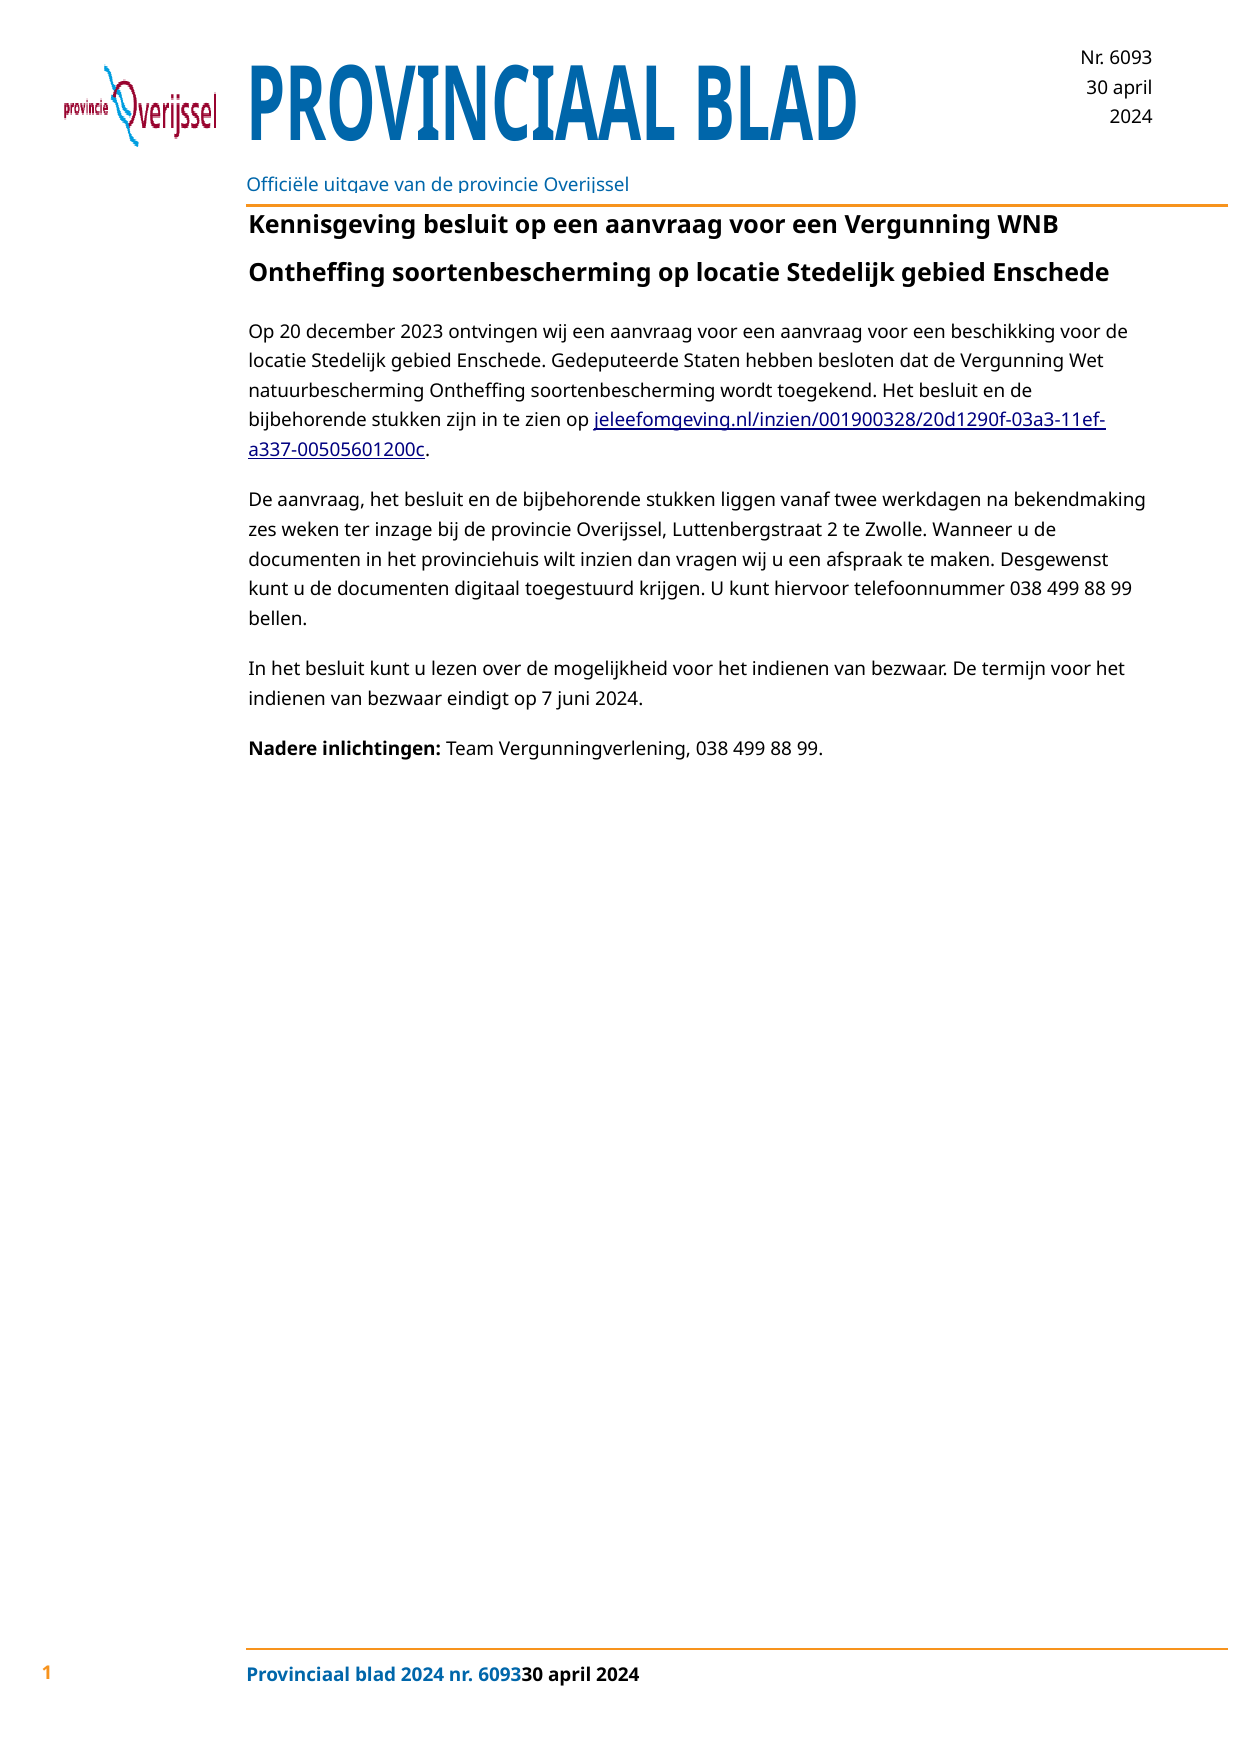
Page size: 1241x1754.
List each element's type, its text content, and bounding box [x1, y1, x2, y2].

text In het besluit kunt u lezen over de mogelijkheid voor het indienen van bezwaar. De termijn voor het indienen van bezwaar eindigt op 7 juni 2024. [248, 655, 1152, 711]
text Op 20 december 2023 ontvingen wij een aanvraag voor een aanvraag voor een beschikking voor de locatie Stedelijk gebied Enschede. Gedeputeerde Staten hebben besloten dat de Vergunning Wet natuurbescherming Ontheffing soortenbescherming wordt toegekend. Het besluit en de bijbehorende stukken zijn in te zien op jeleefomgeving.nl/inzien/001900328/20d1290f-03a3-11ef-a337-00505601200c. [248, 318, 1152, 462]
text Nadere inlichtingen: Team Vergunningverlening, 038 499 88 99. [248, 735, 1152, 761]
picture [41, 47, 231, 172]
text Kennisgeving besluit op een aanvraag voor een Vergunning WNB Ontheffing soortenbescherming op locatie Stedelijk gebied Enschede [248, 207, 1152, 288]
text De aanvraag, het besluit en de bijbehorende stukken liggen vanaf twee werkdagen na bekendmaking zes weken ter inzage bij de provincie Overijssel, Luttenbergstraat 2 te Zwolle. Wanneer u de documenten in het provinciehuis wilt inzien dan vragen wij u een afspraak te maken. Desgewenst kunt u de documenten digitaal toegestuurd krijgen. U kunt hiervoor telefoonnummer 038 499 88 99 bellen. [248, 487, 1152, 631]
